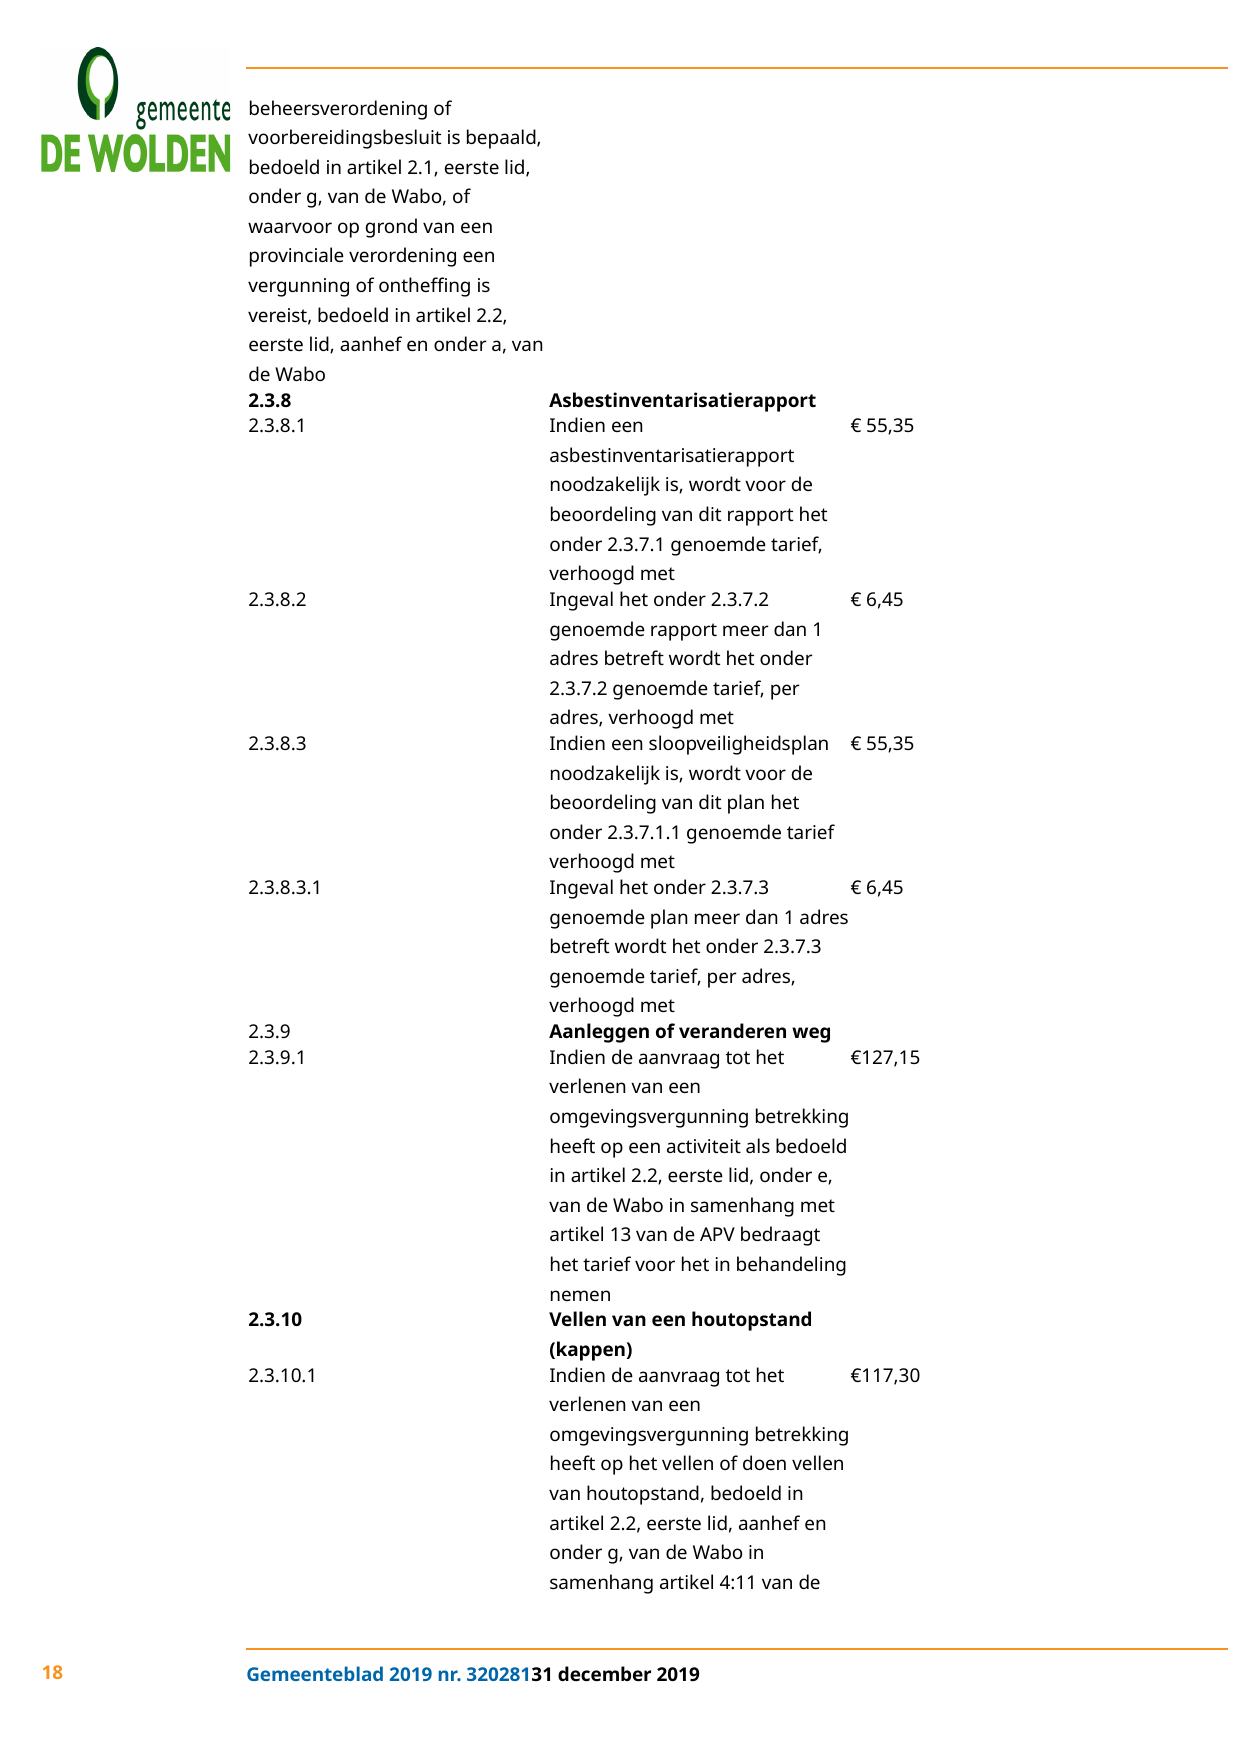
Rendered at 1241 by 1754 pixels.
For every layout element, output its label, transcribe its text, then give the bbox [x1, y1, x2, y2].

table_cell 2.3.8.1 [248, 413, 549, 586]
table_cell 2.3.9 [248, 1018, 549, 1044]
table_cell 2.3.8.3 [248, 730, 549, 874]
table_cell Ingeval het onder 2.3.7.2 genoemde rapport meer dan 1 adres betreft wordt het onder 2.3.7.2 genoemde tarief, per adres, verhoogd met [549, 586, 850, 730]
table_cell 2.3.10.1 [248, 1362, 549, 1594]
table_cell Indien een asbestinventarisatierapport noodzakelijk is, wordt voor de beoordeling van dit rapport het onder 2.3.7.1 genoemde tarief, verhoogd met [549, 413, 850, 586]
picture [41, 47, 231, 172]
table_cell Indien een sloopveiligheidsplan noodzakelijk is, wordt voor de beoordeling van dit plan het onder 2.3.7.1.1 genoemde tarief verhoogd met [549, 730, 850, 874]
table_cell € 55,35 [850, 413, 1152, 586]
table_cell [549, 95, 850, 387]
table_cell 2.3.8.3.1 [248, 874, 549, 1018]
table_cell Vellen van een houtopstand (kappen) [549, 1306, 850, 1362]
table_cell € 6,45 [850, 874, 1152, 1018]
table_cell Aanleggen of veranderen weg [549, 1018, 850, 1044]
table_cell Indien de aanvraag tot het verlenen van een omgevingsvergunning betrekking heeft op een activiteit als bedoeld in artikel 2.2, eerste lid, onder e, van de Wabo in samenhang met artikel 13 van de APV bedraagt het tarief voor het in behandeling nemen [549, 1044, 850, 1306]
table_cell Ingeval het onder 2.3.7.3 genoemde plan meer dan 1 adres betreft wordt het onder 2.3.7.3 genoemde tarief, per adres, verhoogd met [549, 874, 850, 1018]
table_cell beheersverordening of voorbereidingsbesluit is bepaald, bedoeld in artikel 2.1, eerste lid, onder g, van de Wabo, of waarvoor op grond van een provinciale verordening een vergunning of ontheffing is vereist, bedoeld in artikel 2.2, eerste lid, aanhef en onder a, van de Wabo [248, 95, 549, 387]
table_cell 2.3.9.1 [248, 1044, 549, 1306]
table_cell € 6,45 [850, 586, 1152, 730]
table_cell Indien de aanvraag tot het verlenen van een omgevingsvergunning betrekking heeft op het vellen of doen vellen van houtopstand, bedoeld in artikel 2.2, eerste lid, aanhef en onder g, van de Wabo in samenhang artikel 4:11 van de [549, 1362, 850, 1594]
table_cell €127,15 [850, 1044, 1152, 1306]
table_cell 2.3.8.2 [248, 586, 549, 730]
table_cell 2.3.8 [248, 387, 549, 412]
table_cell €117,30 [850, 1362, 1152, 1594]
table_cell Asbestinventarisatierapport [549, 387, 850, 412]
table_cell € 55,35 [850, 730, 1152, 874]
table_cell 2.3.10 [248, 1306, 549, 1362]
